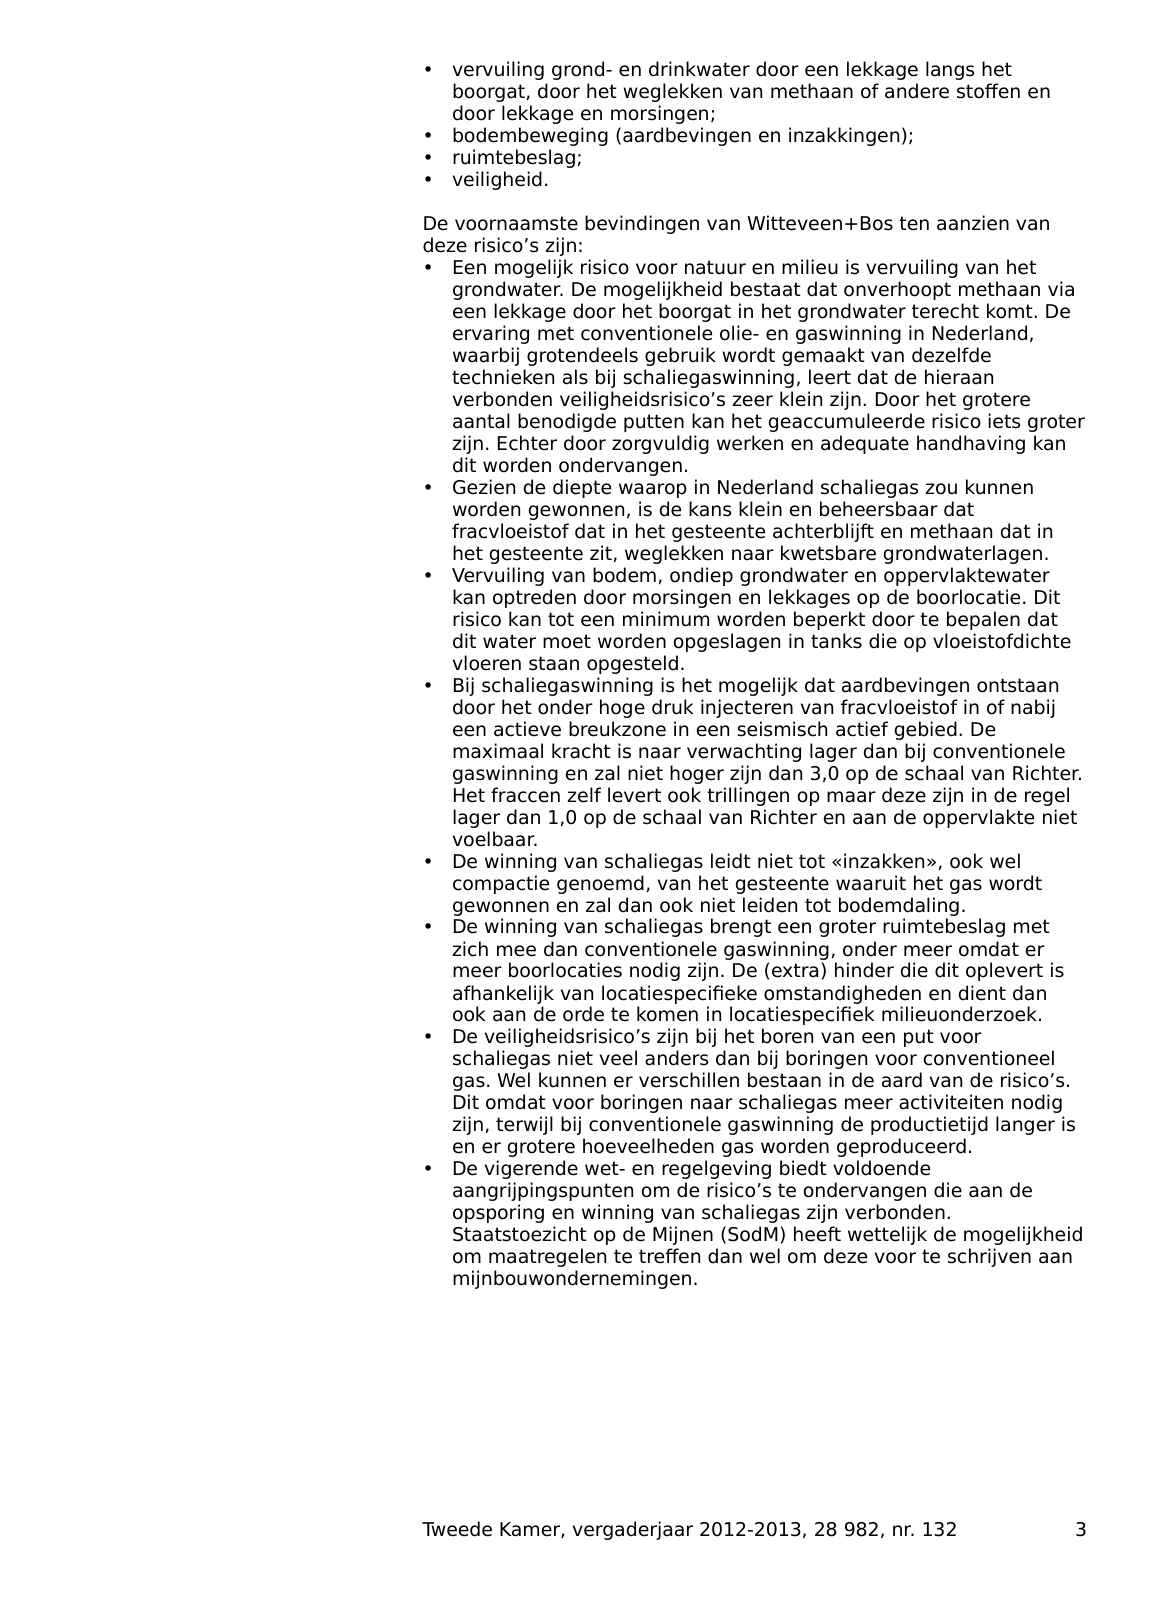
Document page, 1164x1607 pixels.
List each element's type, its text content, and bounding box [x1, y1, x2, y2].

text • bodembeweging (aardbevingen en inzakkingen); [422, 125, 1087, 147]
text • Bij schaliegaswinning is het mogelijk dat aardbevingen ontstaan door het onder hoge druk injecteren van fracvloeistof in of nabij een actieve breukzone in een seismisch actief gebied. De maximaal kracht is naar verwachting lager dan bij conventionele gaswinning en zal niet hoger zijn dan 3,0 op de schaal van Richter. Het fraccen zelf levert ook trillingen op maar deze zijn in de regel lager dan 1,0 op de schaal van Richter en aan de oppervlakte niet voelbaar. [422, 675, 1087, 851]
text • veiligheid. [422, 169, 1087, 191]
text • De vigerende wet- en regelgeving biedt voldoende aangrijpingspunten om de risico’s te ondervangen die aan de opsporing en winning van schaliegas zijn verbonden. Staatstoezicht op de Mijnen (SodM) heeft wettelijk de mogelijkheid om maatregelen te treffen dan wel om deze voor te schrijven aan mijnbouwondernemingen. [422, 1158, 1087, 1290]
text • De winning van schaliegas leidt niet tot «inzakken», ook wel compactie genoemd, van het gesteente waaruit het gas wordt gewonnen en zal dan ook niet leiden tot bodemdaling. [422, 851, 1087, 916]
text • vervuiling grond- en drinkwater door een lekkage langs het boorgat, door het weglekken van methaan of andere stoffen en door lekkage en morsingen; [422, 59, 1087, 125]
text • Vervuiling van bodem, ondiep grondwater en oppervlaktewater kan optreden door morsingen en lekkages op de boorlocatie. Dit risico kan tot een minimum worden beperkt door te bepalen dat dit water moet worden opgeslagen in tanks die op vloeistofdichte vloeren staan opgesteld. [422, 565, 1087, 675]
text • De veiligheidsrisico’s zijn bij het boren van een put voor schaliegas niet veel anders dan bij boringen voor conventioneel gas. Wel kunnen er verschillen bestaan in de aard van de risico’s. Dit omdat voor boringen naar schaliegas meer activiteiten nodig zijn, terwijl bij conventionele gaswinning de productietijd langer is en er grotere hoeveelheden gas worden geproduceerd. [422, 1026, 1087, 1158]
text • Een mogelijk risico voor natuur en milieu is vervuiling van het grondwater. De mogelijkheid bestaat dat onverhoopt methaan via een lekkage door het boorgat in het grondwater terecht komt. De ervaring met conventionele olie- en gaswinning in Nederland, waarbij grotendeels gebruik wordt gemaakt van dezelfde technieken als bij schaliegaswinning, leert dat de hieraan verbonden veiligheidsrisico’s zeer klein zijn. Door het grotere aantal benodigde putten kan het geaccumuleerde risico iets groter zijn. Echter door zorgvuldig werken en adequate handhaving kan dit worden ondervangen. [422, 257, 1087, 477]
text • ruimtebeslag; [422, 147, 1087, 169]
text • De winning van schaliegas brengt een groter ruimtebeslag met zich mee dan conventionele gaswinning, onder meer omdat er meer boorlocaties nodig zijn. De (extra) hinder die dit oplevert is afhankelijk van locatiespecifieke omstandigheden en dient dan ook aan de orde te komen in locatiespecifiek milieuonderzoek. [422, 916, 1087, 1026]
text • Gezien de diepte waarop in Nederland schaliegas zou kunnen worden gewonnen, is de kans klein en beheersbaar dat fracvloeistof dat in het gesteente achterblijft en methaan dat in het gesteente zit, weglekken naar kwetsbare grondwaterlagen. [422, 477, 1087, 565]
text De voornaamste bevindingen van Witteveen+Bos ten aanzien van deze risico’s zijn: [422, 213, 1087, 257]
